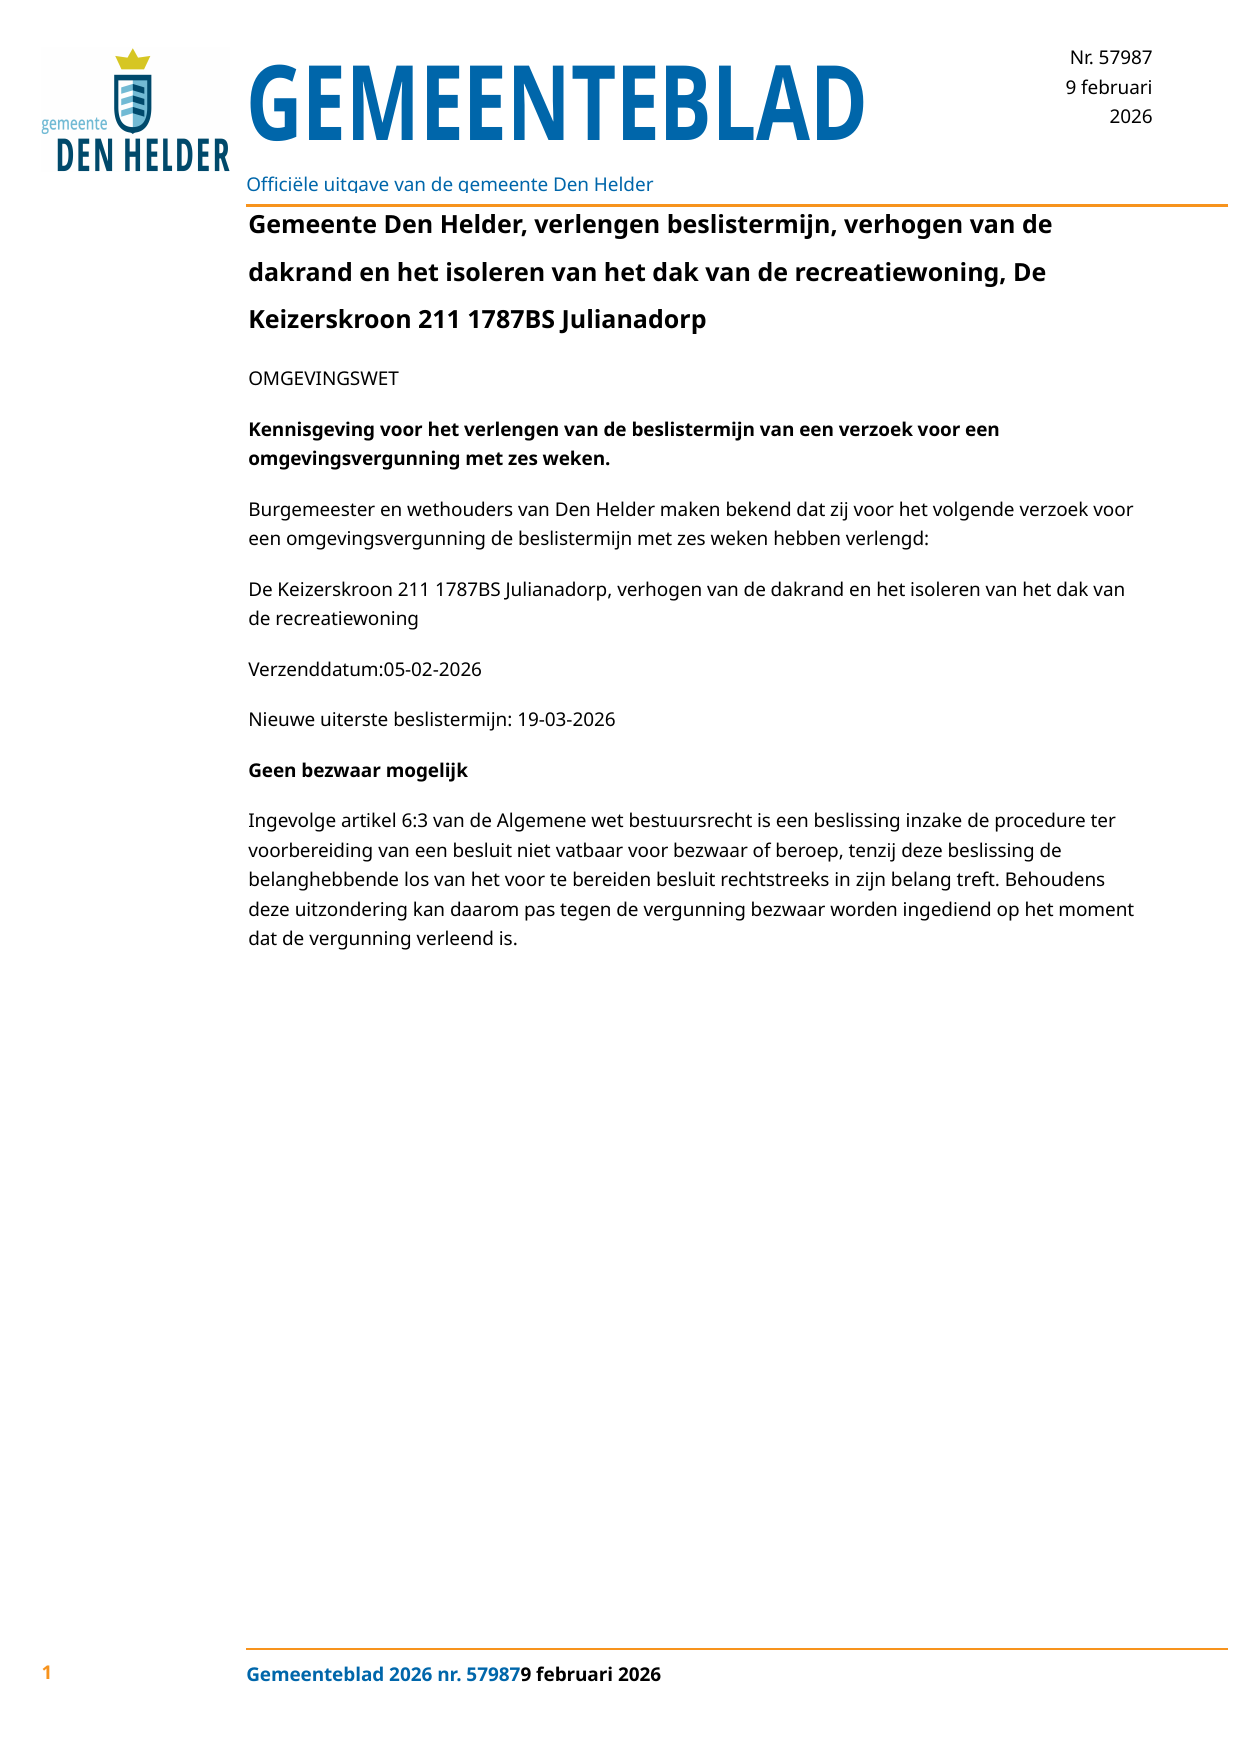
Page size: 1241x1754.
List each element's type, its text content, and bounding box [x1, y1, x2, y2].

text Kennisgeving voor het verlengen van de beslistermijn van een verzoek voor een omgevingsvergunning met zes weken. [248, 416, 1152, 471]
picture [220, 160, 224, 172]
picture [182, 144, 187, 165]
text Gemeente Den Helder, verlengen beslistermijn, verhogen van de dakrand en het isoleren van het dak van de recreatiewoning, De Keizerskroon 211 1787BS Julianadorp [248, 207, 1152, 336]
text Geen bezwaar mogelijk [248, 757, 1152, 782]
text Verzenddatum:05-02-2026 [248, 656, 1152, 682]
picture [63, 144, 68, 165]
text Ingevolge artikel 6:3 van de Algemene wet bestuursrecht is een beslissing inzake de procedure ter voorbereiding van een besluit niet vatbaar voor bezwaar of beroep, tenzij deze beslissing de belanghebbende los van het voor te bereiden besluit rechtstreeks in zijn belang treft. Behoudens deze uitzondering kan daarom pas tegen de vergunning bezwaar worden ingediend op het moment dat de vergunning verleend is. [248, 807, 1152, 951]
text De Keizerskroon 211 1787BS Julianadorp, verhogen van de dakrand en het isoleren van het dak van de recreatiewoning [248, 576, 1152, 631]
text OMGEVINGSWET [248, 366, 1152, 391]
picture [100, 154, 106, 172]
picture [130, 157, 135, 172]
text Nieuwe uiterste beslistermijn: 19-03-2026 [248, 706, 1152, 732]
picture [41, 47, 231, 172]
text Burgemeester en wethouders van Den Helder maken bekend dat zij voor het volgende verzoek voor een omgevingsvergunning de beslistermijn met zes weken hebben verlengd: [248, 496, 1152, 551]
